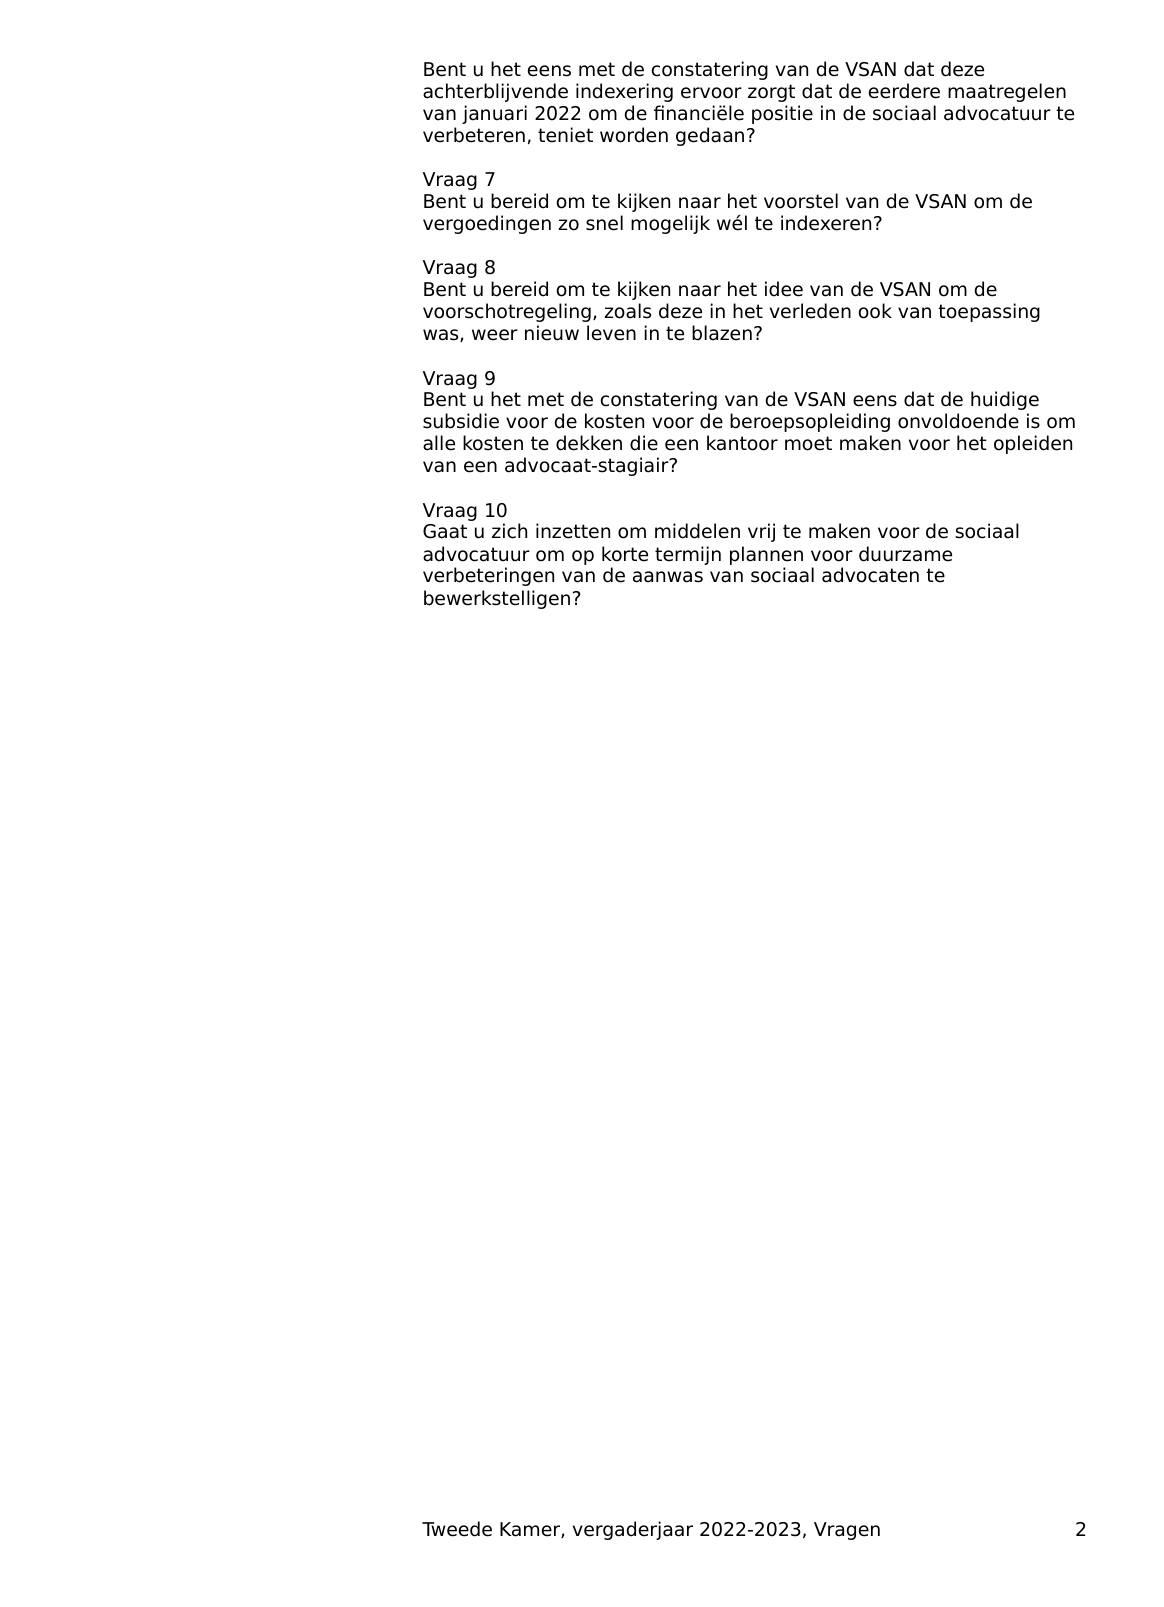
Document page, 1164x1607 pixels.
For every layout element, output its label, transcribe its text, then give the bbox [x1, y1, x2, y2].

text Bent u het met de constatering van de VSAN eens dat de huidige subsidie voor de kosten voor de beroepsopleiding onvoldoende is om alle kosten te dekken die een kantoor moet maken voor het opleiden van een advocaat-stagiair? [422, 389, 1087, 477]
text Bent u bereid om te kijken naar het idee van de VSAN om de voorschotregeling, zoals deze in het verleden ook van toepassing was, weer nieuw leven in te blazen? [422, 279, 1087, 345]
text Vraag 8 [422, 257, 1087, 279]
text Bent u bereid om te kijken naar het voorstel van de VSAN om de vergoedingen zo snel mogelijk wél te indexeren? [422, 191, 1087, 235]
text Vraag 9 [422, 367, 1087, 389]
text Vraag 7 [422, 169, 1087, 191]
text Gaat u zich inzetten om middelen vrij te maken voor de sociaal advocatuur om op korte termijn plannen voor duurzame verbeteringen van de aanwas van sociaal advocaten te bewerkstelligen? [422, 521, 1087, 609]
text Vraag 10 [422, 499, 1087, 521]
text Bent u het eens met de constatering van de VSAN dat deze achterblijvende indexering ervoor zorgt dat de eerdere maatregelen van januari 2022 om de financiële positie in de sociaal advocatuur te verbeteren, teniet worden gedaan? [422, 59, 1087, 147]
